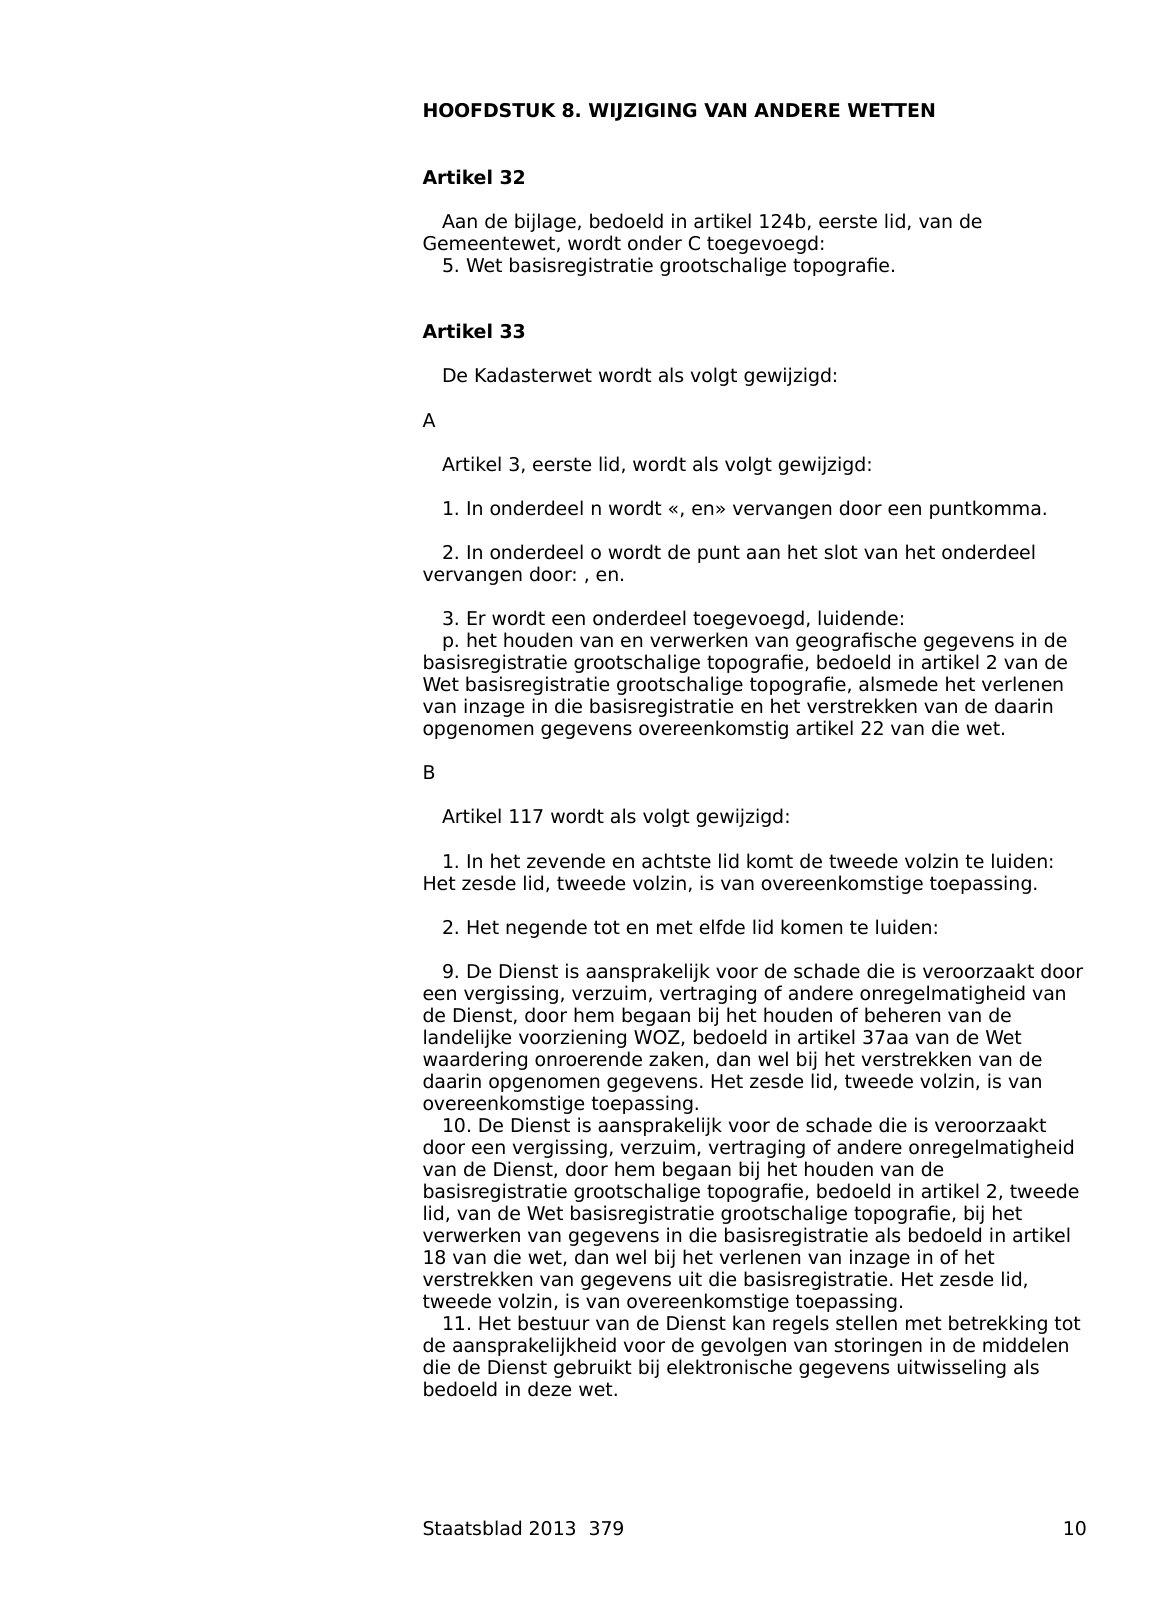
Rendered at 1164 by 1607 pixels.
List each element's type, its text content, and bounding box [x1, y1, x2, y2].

text 2. Het negende tot en met elfde lid komen te luiden: [422, 917, 1087, 939]
subtitle Artikel 32 [422, 167, 1087, 189]
text Artikel 3, eerste lid, wordt als volgt gewijzigd: [422, 454, 1087, 476]
text 9. De Dienst is aansprakelijk voor de schade die is veroorzaakt door een vergissing, verzuim, vertraging of andere onregelmatigheid van de Dienst, door hem begaan bij het houden of beheren van de landelijke voorziening WOZ, bedoeld in artikel 37aa van de Wet waardering onroerende zaken, dan wel bij het verstrekken van de daarin opgenomen gegevens. Het zesde lid, tweede volzin, is van overeenkomstige toepassing. [422, 961, 1087, 1115]
subtitle Artikel 33 [422, 321, 1087, 343]
text p. het houden van en verwerken van geografische gegevens in de basisregistratie grootschalige topografie, bedoeld in artikel 2 van de Wet basisregistratie grootschalige topografie, alsmede het verlenen van inzage in die basisregistratie en het verstrekken van de daarin opgenomen gegevens overeenkomstig artikel 22 van die wet. [422, 630, 1087, 740]
text 1. In onderdeel n wordt «, en» vervangen door een puntkomma. [422, 498, 1087, 520]
subtitle HOOFDSTUK 8. WIJZIGING VAN ANDERE WETTEN [422, 100, 1087, 122]
text A [422, 409, 1087, 432]
text 10. De Dienst is aansprakelijk voor de schade die is veroorzaakt door een vergissing, verzuim, vertraging of andere onregelmatigheid van de Dienst, door hem begaan bij het houden van de basisregistratie grootschalige topografie, bedoeld in artikel 2, tweede lid, van de Wet basisregistratie grootschalige topografie, bij het verwerken van gegevens in die basisregistratie als bedoeld in artikel 18 van die wet, dan wel bij het verlenen van inzage in of het verstrekken van gegevens uit die basisregistratie. Het zesde lid, tweede volzin, is van overeenkomstige toepassing. [422, 1115, 1087, 1313]
text 3. Er wordt een onderdeel toegevoegd, luidende: [422, 608, 1087, 630]
text B [422, 762, 1087, 784]
text 2. In onderdeel o wordt de punt aan het slot van het onderdeel vervangen door: , en. [422, 542, 1087, 586]
text De Kadasterwet wordt als volgt gewijzigd: [422, 365, 1087, 387]
text 1. In het zevende en achtste lid komt de tweede volzin te luiden: Het zesde lid, tweede volzin, is van overeenkomstige toepassing. [422, 851, 1087, 894]
text 5. Wet basisregistratie grootschalige topografie. [422, 255, 1087, 277]
text Aan de bijlage, bedoeld in artikel 124b, eerste lid, van de Gemeentewet, wordt onder C toegevoegd: [422, 211, 1087, 255]
text 11. Het bestuur van de Dienst kan regels stellen met betrekking tot de aansprakelijkheid voor de gevolgen van storingen in de middelen die de Dienst gebruikt bij elektronische gegevens uitwisseling als bedoeld in deze wet. [422, 1313, 1087, 1401]
text Artikel 117 wordt als volgt gewijzigd: [422, 806, 1087, 828]
